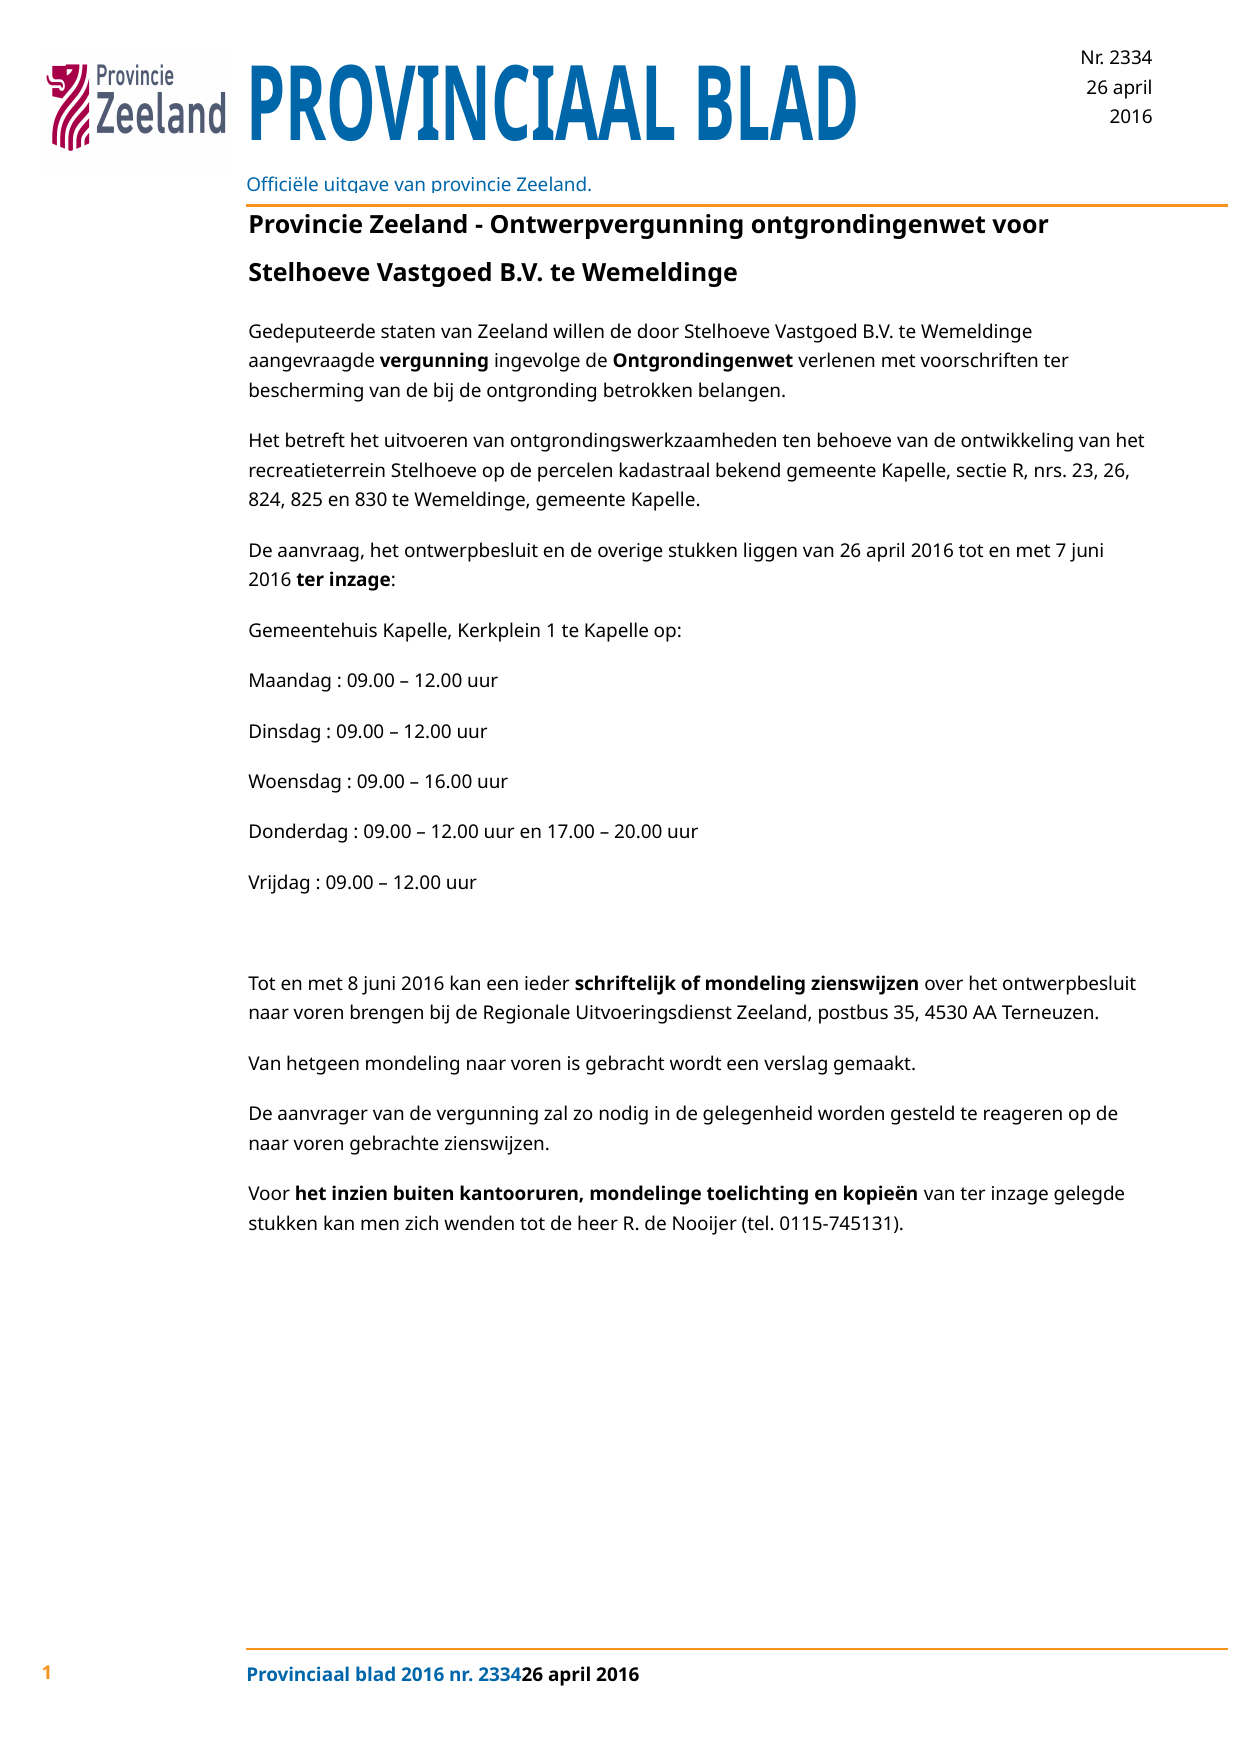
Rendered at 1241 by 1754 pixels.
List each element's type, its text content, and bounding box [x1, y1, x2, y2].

picture [41, 47, 231, 172]
text Het betreft het uitvoeren van ontgrondingswerkzaamheden ten behoeve van de ontwikkeling van het recreatieterrein Stelhoeve op de percelen kadastraal bekend gemeente Kapelle, sectie R, nrs. 23, 26, 824, 825 en 830 te Wemeldinge, gemeente Kapelle. [248, 427, 1152, 512]
text Provincie Zeeland - Ontwerpvergunning ontgrondingenwet voor Stelhoeve Vastgoed B.V. te Wemeldinge [248, 207, 1152, 288]
text Vrijdag : 09.00 – 12.00 uur [248, 869, 1152, 895]
text Woensdag : 09.00 – 16.00 uur [248, 768, 1152, 794]
text Voor het inzien buiten kantooruren, mondelinge toelichting en kopieën van ter inzage gelegde stukken kan men zich wenden tot de heer R. de Nooijer (tel. 0115-745131). [248, 1180, 1152, 1236]
text Gemeentehuis Kapelle, Kerkplein 1 te Kapelle op: [248, 617, 1152, 643]
text Van hetgeen mondeling naar voren is gebracht wordt een verslag gemaakt. [248, 1050, 1152, 1076]
text Gedeputeerde staten van Zeeland willen de door Stelhoeve Vastgoed B.V. te Wemeldinge aangevraagde vergunning ingevolge de Ontgrondingenwet verlenen met voorschriften ter bescherming van de bij de ontgronding betrokken belangen. [248, 318, 1152, 403]
text Maandag : 09.00 – 12.00 uur [248, 667, 1152, 693]
text Donderdag : 09.00 – 12.00 uur en 17.00 – 20.00 uur [248, 819, 1152, 844]
text Tot en met 8 juni 2016 kan een ieder schriftelijk of mondeling zienswijzen over het ontwerpbesluit naar voren brengen bij de Regionale Uitvoeringsdienst Zeeland, postbus 35, 4530 AA Terneuzen. [248, 970, 1152, 1025]
text De aanvraag, het ontwerpbesluit en de overige stukken liggen van 26 april 2016 tot en met 7 juni 2016 ter inzage: [248, 537, 1152, 592]
text Dinsdag : 09.00 – 12.00 uur [248, 718, 1152, 744]
text De aanvrager van de vergunning zal zo nodig in de gelegenheid worden gesteld te reageren op de naar voren gebrachte zienswijzen. [248, 1100, 1152, 1156]
